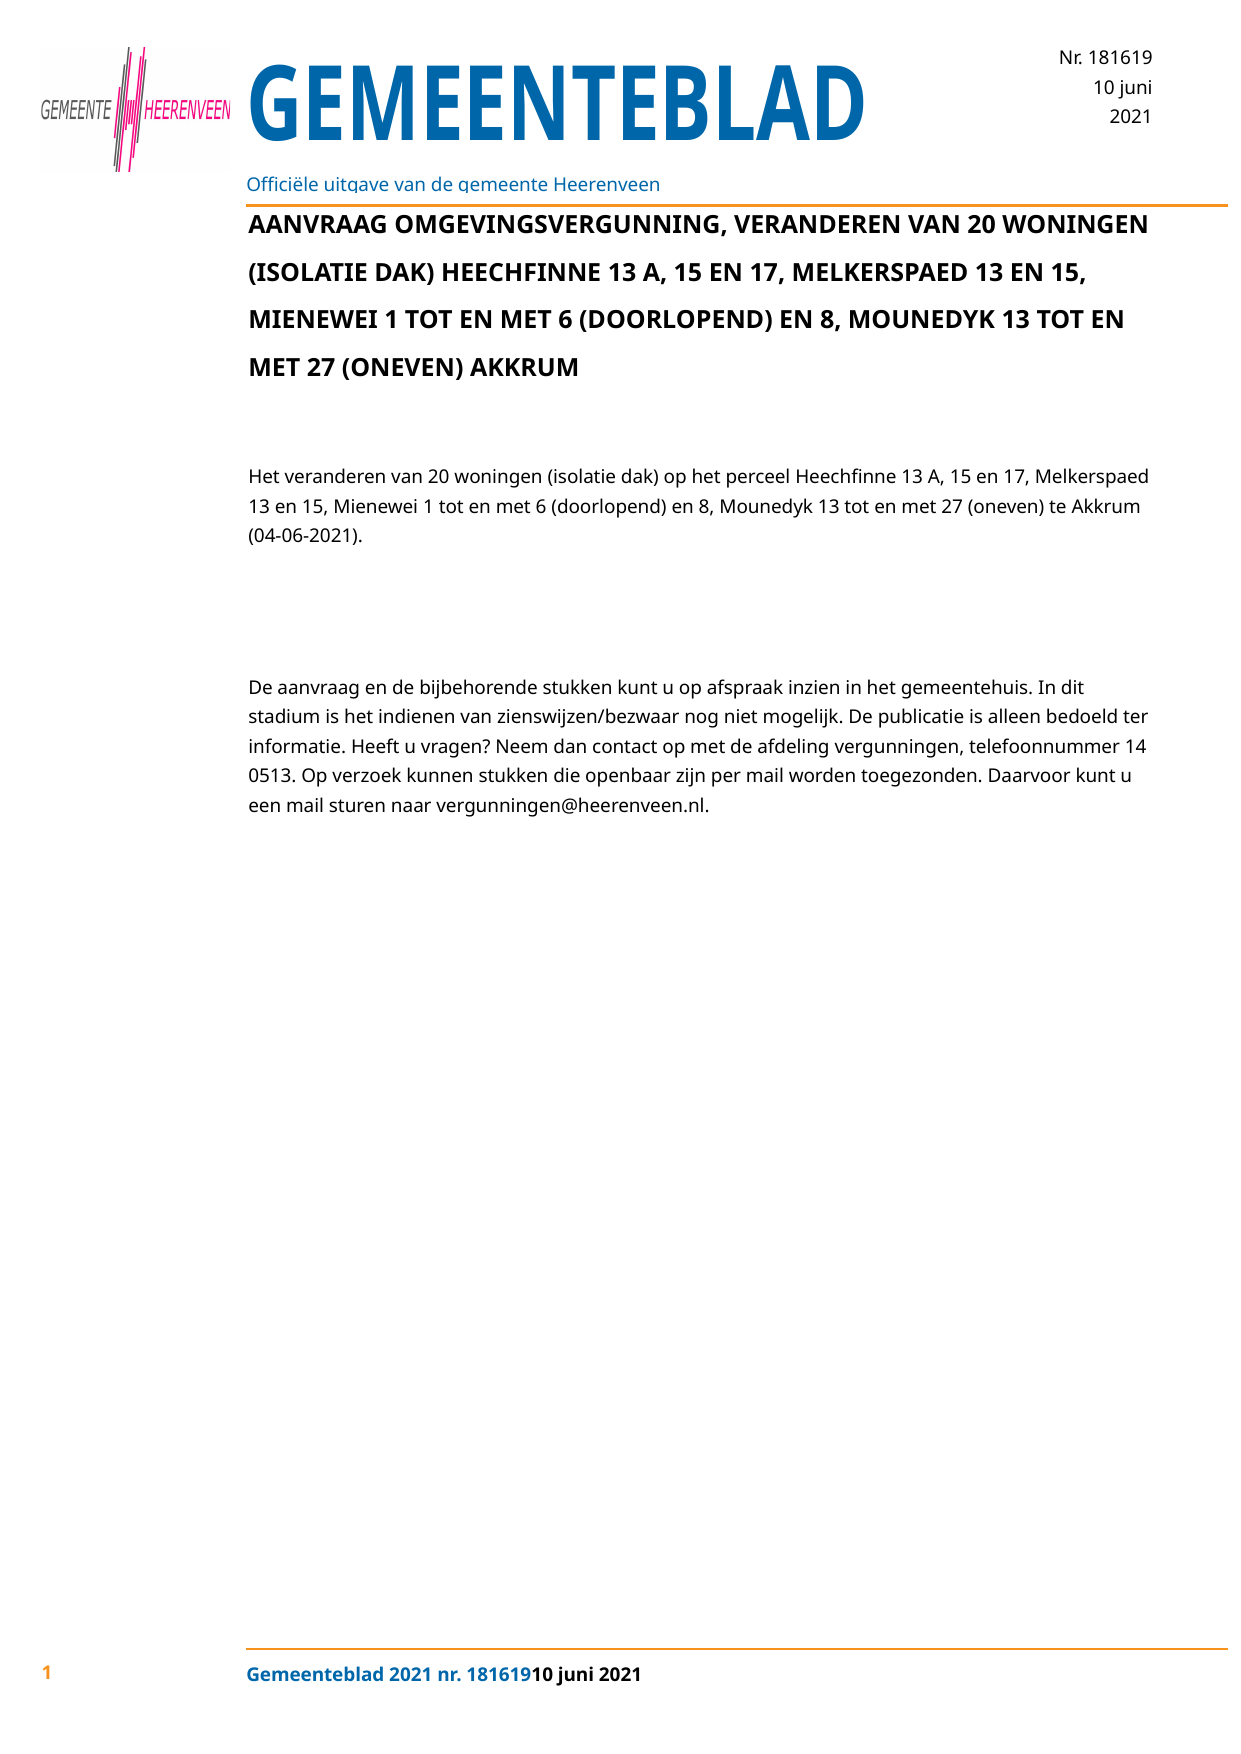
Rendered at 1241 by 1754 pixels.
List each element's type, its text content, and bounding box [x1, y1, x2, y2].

picture [41, 47, 231, 172]
text Het veranderen van 20 woningen (isolatie dak) op het perceel Heechfinne 13 A, 15 en 17, Melkerspaed 13 en 15, Mienewei 1 tot en met 6 (doorlopend) en 8, Mounedyk 13 tot en met 27 (oneven) te Akkrum (04-06-2021). [248, 463, 1152, 548]
text De aanvraag en de bijbehorende stukken kunt u op afspraak inzien in het gemeentehuis. In dit stadium is het indienen van zienswijzen/bezwaar nog niet mogelijk. De publicatie is alleen bedoeld ter informatie. Heeft u vragen? Neem dan contact op met de afdeling vergunningen, telefoonnummer 14 0513. Op verzoek kunnen stukken die openbaar zijn per mail worden toegezonden. Daarvoor kunt u een mail sturen naar vergunningen@heerenveen.nl. [248, 674, 1152, 818]
text AANVRAAG OMGEVINGSVERGUNNING, VERANDEREN VAN 20 WONINGEN (ISOLATIE DAK) HEECHFINNE 13 A, 15 EN 17, MELKERSPAED 13 EN 15, MIENEWEI 1 TOT EN MET 6 (DOORLOPEND) EN 8, MOUNEDYK 13 TOT EN MET 27 (ONEVEN) AKKRUM [248, 207, 1152, 384]
